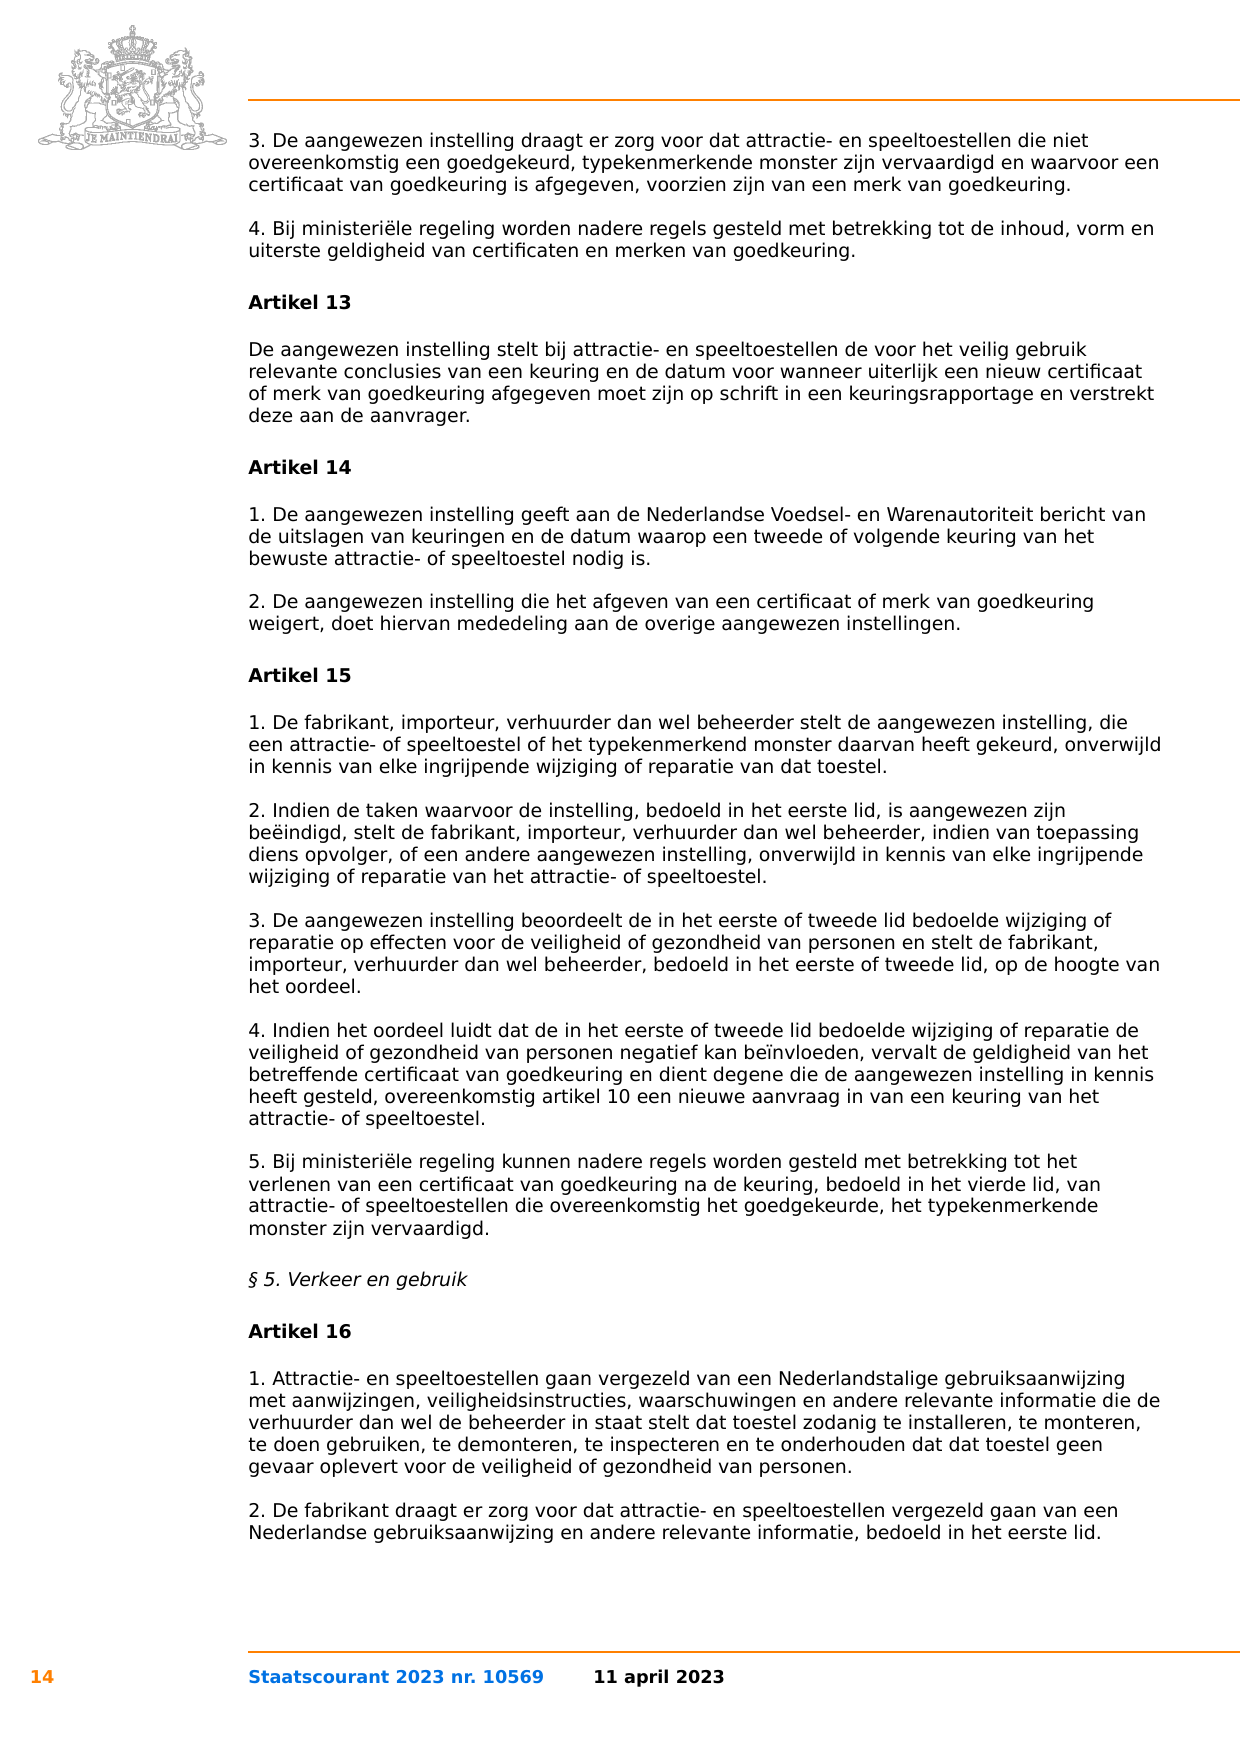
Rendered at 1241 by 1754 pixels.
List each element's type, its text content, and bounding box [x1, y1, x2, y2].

text 2. Indien de taken waarvoor de instelling, bedoeld in het eerste lid, is aangewezen zijn beëindigd, stelt de fabrikant, importeur, verhuurder dan wel beheerder, indien van toepassing diens opvolger, of een andere aangewezen instelling, onverwijld in kennis van elke ingrijpende wijziging of reparatie van het attractie- of speeltoestel. [248, 800, 1163, 888]
text De aangewezen instelling stelt bij attractie- en speeltoestellen de voor het veilig gebruik relevante conclusies van een keuring en de datum voor wanneer uiterlijk een nieuw certificaat of merk van goedkeuring afgegeven moet zijn op schrift in een keuringsrapportage en verstrekt deze aan de aanvrager. [248, 339, 1163, 427]
subtitle Artikel 16 [248, 1321, 1163, 1343]
text 5. Bij ministeriële regeling kunnen nadere regels worden gesteld met betrekking tot het verlenen van een certificaat van goedkeuring na de keuring, bedoeld in het vierde lid, van attractie- of speeltoestellen die overeenkomstig het goedgekeurde, het typekenmerkende monster zijn vervaardigd. [248, 1151, 1163, 1239]
text 4. Bij ministeriële regeling worden nadere regels gesteld met betrekking tot de inhoud, vorm en uiterste geldigheid van certificaten en merken van goedkeuring. [248, 218, 1163, 262]
subtitle Artikel 15 [248, 665, 1163, 687]
picture [38, 25, 227, 150]
text 1. Attractie- en speeltoestellen gaan vergezeld van een Nederlandstalige gebruiksaanwijzing met aanwijzingen, veiligheidsinstructies, waarschuwingen en andere relevante informatie die de verhuurder dan wel de beheerder in staat stelt dat toestel zodanig te installeren, te monteren, te doen gebruiken, te demonteren, te inspecteren en te onderhouden dat dat toestel geen gevaar oplevert voor de veiligheid of gezondheid van personen. [248, 1368, 1163, 1478]
text 1. De aangewezen instelling geeft aan de Nederlandse Voedsel- en Warenautoriteit bericht van de uitslagen van keuringen en de datum waarop een tweede of volgende keuring van het bewuste attractie- of speeltoestel nodig is. [248, 503, 1163, 569]
text 2. De aangewezen instelling die het afgeven van een certificaat of merk van goedkeuring weigert, doet hiervan mededeling aan de overige aangewezen instellingen. [248, 591, 1163, 635]
text 4. Indien het oordeel luidt dat de in het eerste of tweede lid bedoelde wijziging of reparatie de veiligheid of gezondheid van personen negatief kan beïnvloeden, vervalt de geldigheid van het betreffende certificaat van goedkeuring en dient degene die de aangewezen instelling in kennis heeft gesteld, overeenkomstig artikel 10 een nieuwe aanvraag in van een keuring van het attractie- of speeltoestel. [248, 1020, 1163, 1129]
subtitle Artikel 13 [248, 292, 1163, 314]
text 2. De fabrikant draagt er zorg voor dat attractie- en speeltoestellen vergezeld gaan van een Nederlandse gebruiksaanwijzing en andere relevante informatie, bedoeld in het eerste lid. [248, 1500, 1163, 1544]
text 1. De fabrikant, importeur, verhuurder dan wel beheerder stelt de aangewezen instelling, die een attractie- of speeltoestel of het typekenmerkend monster daarvan heeft gekeurd, onverwijld in kennis van elke ingrijpende wijziging of reparatie van dat toestel. [248, 712, 1163, 778]
text 3. De aangewezen instelling beoordeelt de in het eerste of tweede lid bedoelde wijziging of reparatie op effecten voor de veiligheid of gezondheid van personen en stelt de fabrikant, importeur, verhuurder dan wel beheerder, bedoeld in het eerste of tweede lid, op de hoogte van het oordeel. [248, 910, 1163, 998]
subtitle § 5. Verkeer en gebruik [248, 1269, 1163, 1291]
text 3. De aangewezen instelling draagt er zorg voor dat attractie- en speeltoestellen die niet overeenkomstig een goedgekeurd, typekenmerkende monster zijn vervaardigd en waarvoor een certificaat van goedkeuring is afgegeven, voorzien zijn van een merk van goedkeuring. [248, 130, 1163, 196]
subtitle Artikel 14 [248, 457, 1163, 478]
